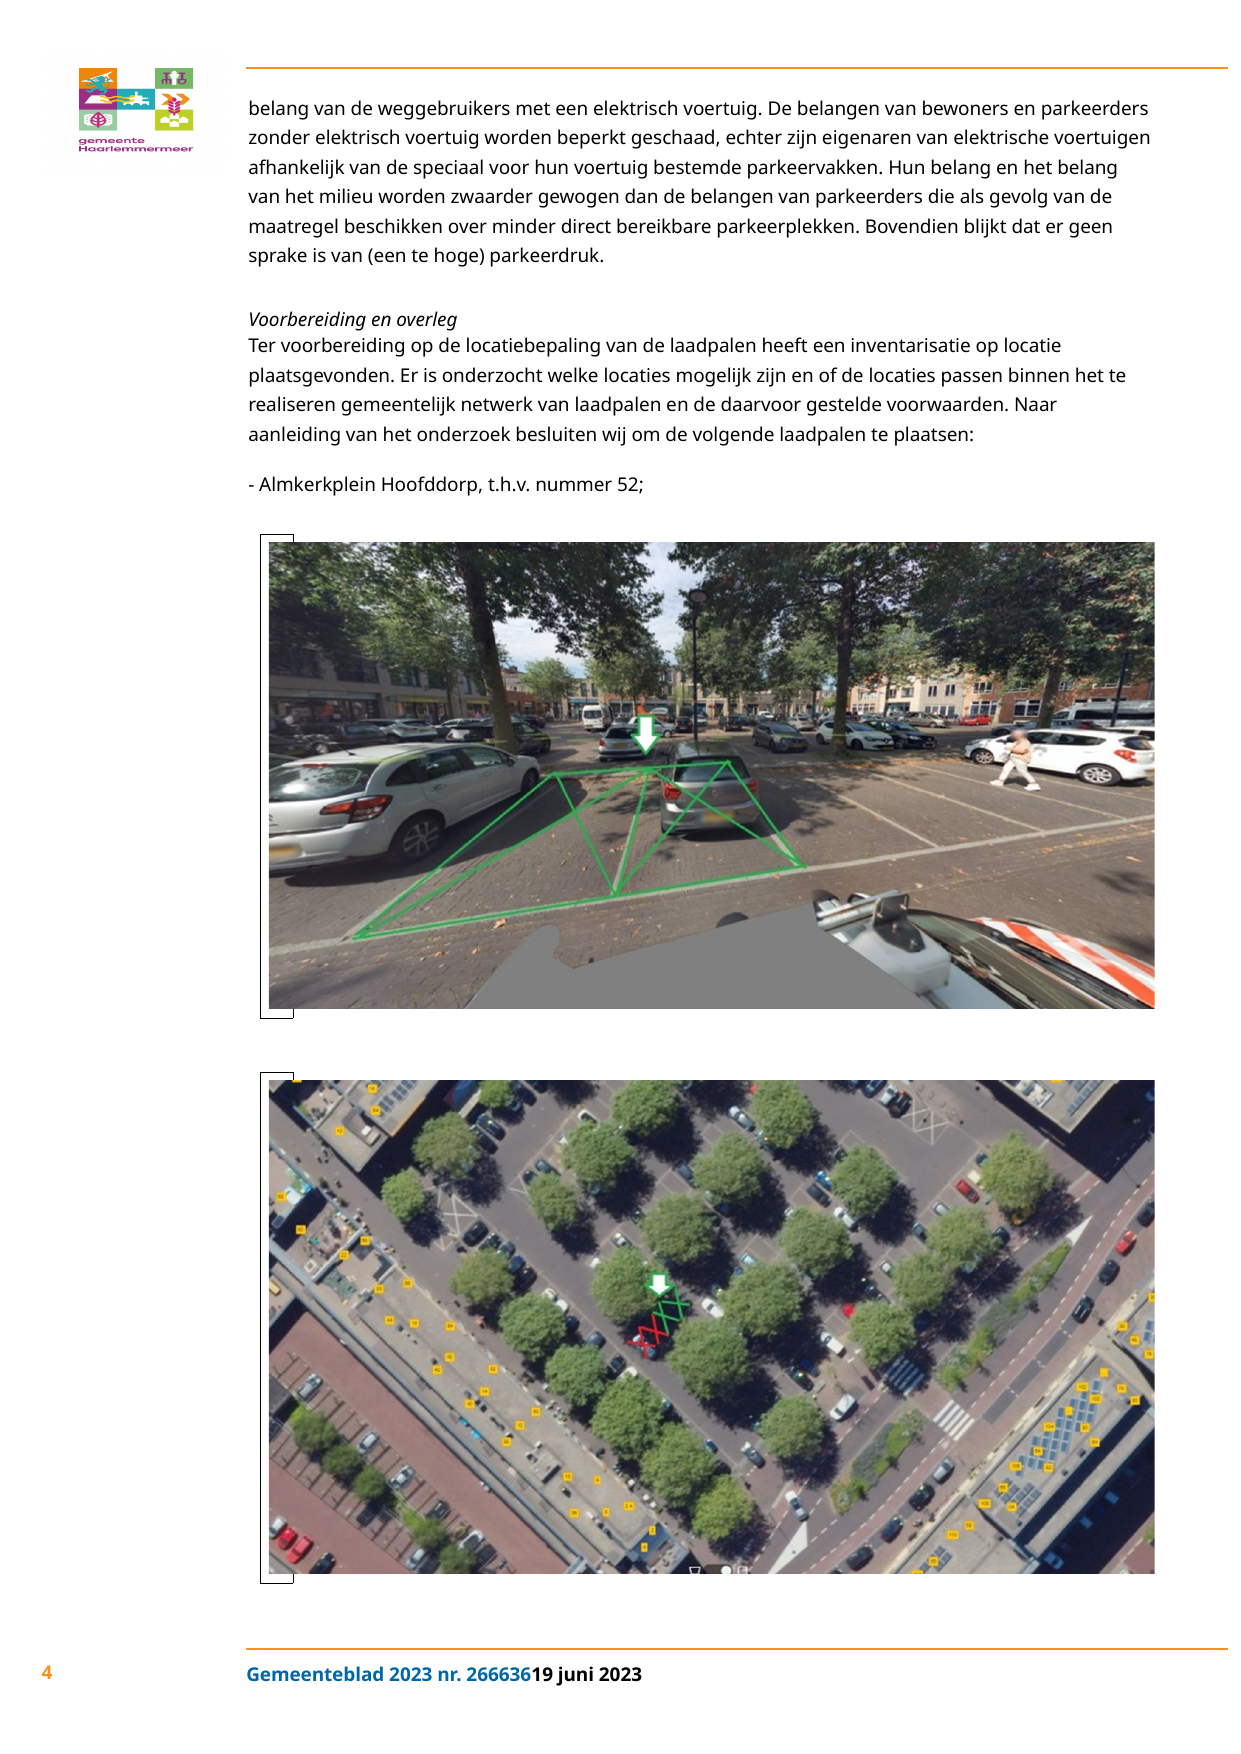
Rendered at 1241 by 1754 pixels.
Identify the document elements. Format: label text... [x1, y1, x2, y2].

text belang van de weggebruikers met een elektrisch voertuig. De belangen van bewoners en parkeerders zonder elektrisch voertuig worden beperkt geschaad, echter zijn eigenaren van elektrische voertuigen afhankelijk van de speciaal voor hun voertuig bestemde parkeervakken. Hun belang en het belang van het milieu worden zwaarder gewogen dan de belangen van parkeerders die als gevolg van de maatregel beschikken over minder direct bereikbare parkeerplekken. Bovendien blijkt dat er geen sprake is van (een te hoge) parkeerdruk. [248, 95, 1152, 268]
picture [268, 1080, 1155, 1574]
picture [268, 542, 1155, 1009]
text Voorbereiding en overleg [248, 307, 1152, 332]
text Ter voorbereiding op de locatiebepaling van de laadpalen heeft een inventarisatie op locatie plaatsgevonden. Er is onderzocht welke locaties mogelijk zijn en of de locaties passen binnen het te realiseren gemeentelijk netwerk van laadpalen en de daarvoor gestelde voorwaarden. Naar aanleiding van het onderzoek besluiten wij om de volgende laadpalen te plaatsen: [248, 332, 1152, 447]
text - Almkerkplein Hoofddorp, t.h.v. nummer 52; [248, 472, 1152, 497]
picture [41, 47, 231, 172]
